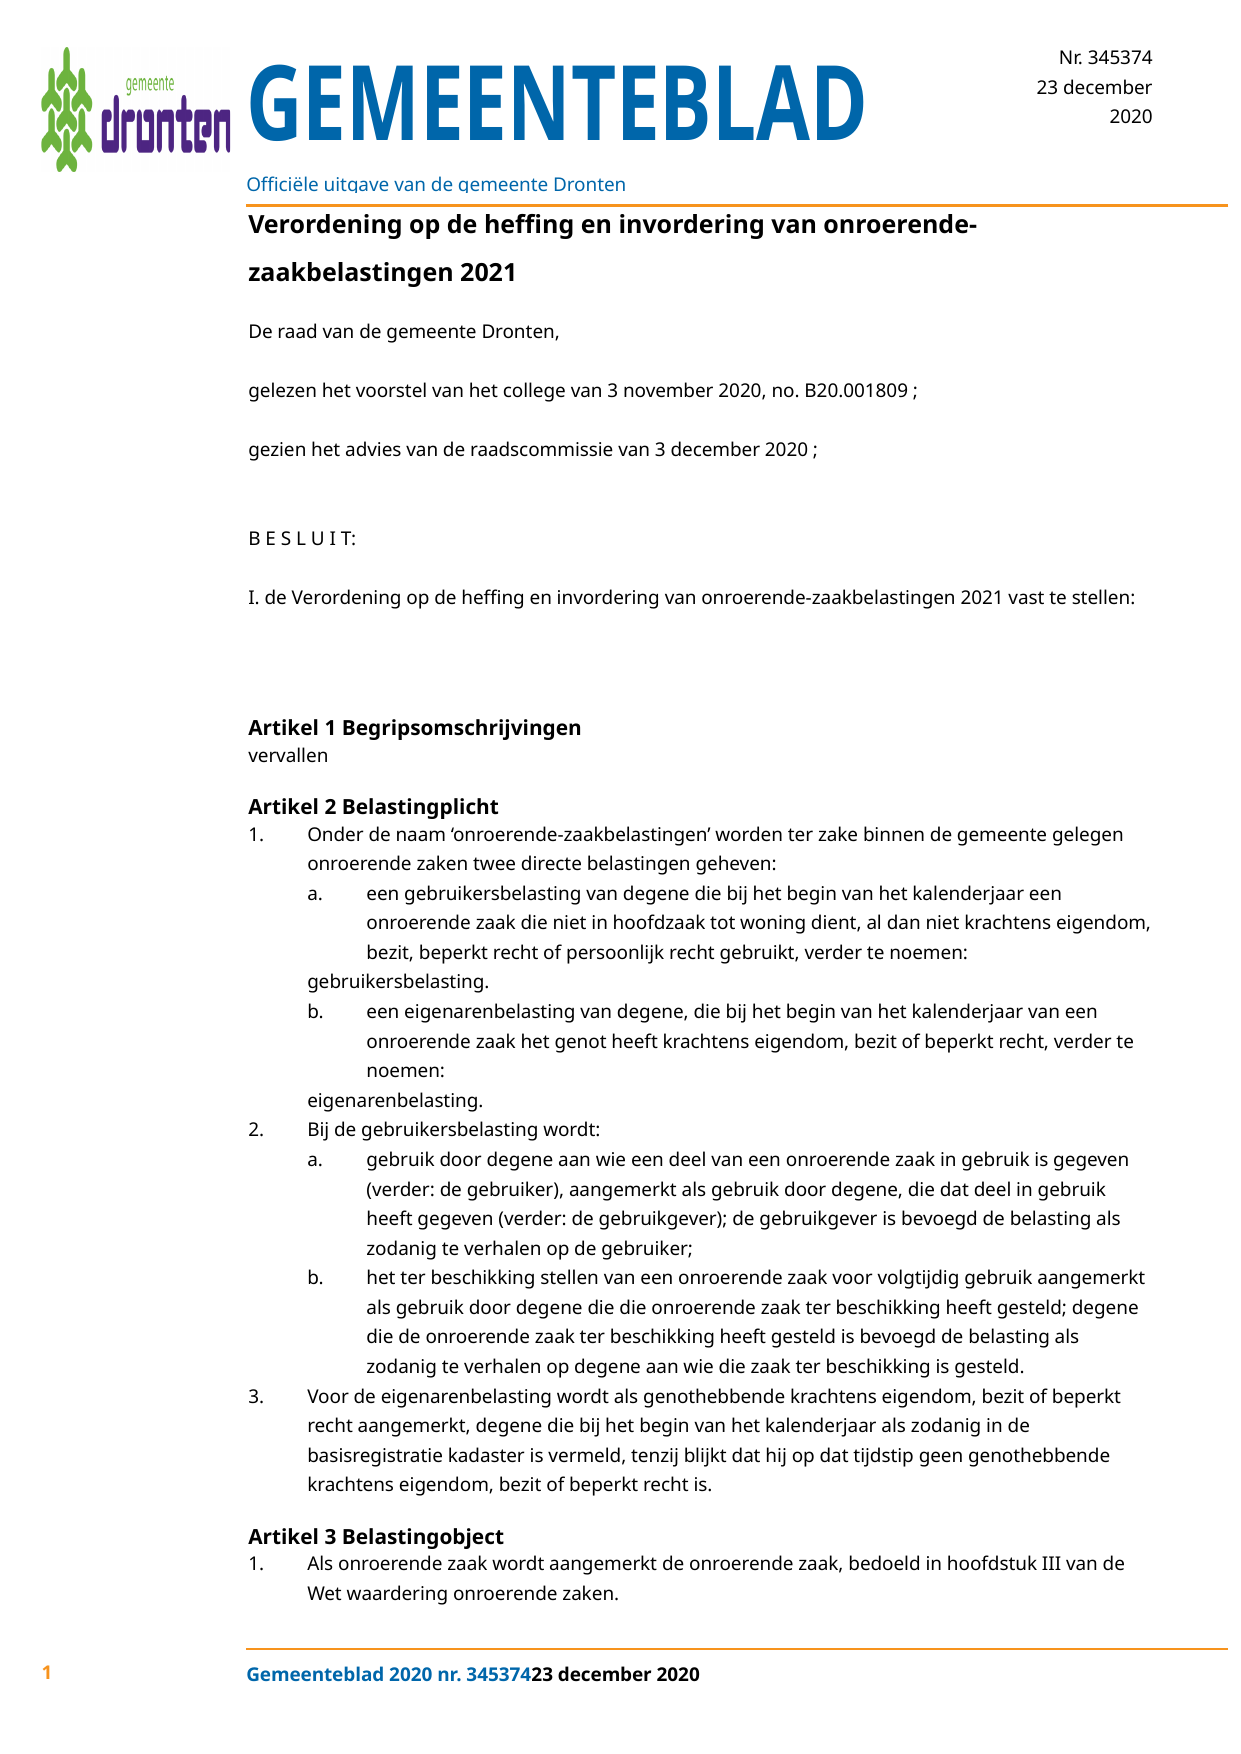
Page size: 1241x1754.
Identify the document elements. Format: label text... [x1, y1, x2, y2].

text B E S L U I T: [248, 525, 1152, 551]
list een gebruikersbelasting van degene die bij het begin van het kalenderjaar een onroerende zaak die niet in hoofdzaak tot woning dient, al dan niet krachtens eigendom, bezit, beperkt recht of persoonlijk recht gebruikt, verder te noemen: [307, 880, 1152, 965]
text Artikel 2 Belastingplicht [248, 792, 1152, 821]
list een eigenarenbelasting van degene, die bij het begin van het kalenderjaar van een onroerende zaak het genot heeft krachtens eigendom, bezit of beperkt recht, verder te noemen: [307, 998, 1152, 1083]
text gelezen het voorstel van het college van 3 november 2020, no. B20.001809 ; [248, 377, 1152, 403]
list gebruikersbelasting. [248, 969, 1152, 994]
list gebruik door degene aan wie een deel van een onroerende zaak in gebruik is gegeven (verder: de gebruiker), aangemerkt als gebruik door degene, die dat deel in gebruik heeft gegeven (verder: de gebruikgever); de gebruikgever is bevoegd de belasting als zodanig te verhalen op de gebruiker; [307, 1146, 1152, 1261]
text Artikel 1 Begripsomschrijvingen [248, 713, 1152, 742]
text gezien het advies van de raadscommissie van 3 december 2020 ; [248, 436, 1152, 462]
text I. de Verordening op de heffing en invordering van onroerende-zaakbelastingen 2021 vast te stellen: [248, 584, 1152, 610]
picture [41, 47, 231, 172]
text De raad van de gemeente Dronten, [248, 318, 1152, 344]
list het ter beschikking stellen van een onroerende zaak voor volgtijdig gebruik aangemerkt als gebruik door degene die die onroerende zaak ter beschikking heeft gesteld; degene die de onroerende zaak ter beschikking heeft gesteld is bevoegd de belasting als zodanig te verhalen op degene aan wie die zaak ter beschikking is gesteld. [307, 1264, 1152, 1379]
text Artikel 3 Belastingobject [248, 1522, 1152, 1550]
list Onder de naam ‘onroerende-zaakbelastingen’ worden ter zake binnen de gemeente gelegen onroerende zaken twee directe belastingen geheven: [248, 821, 1152, 876]
list eigenarenbelasting. [248, 1087, 1152, 1113]
text vervallen [248, 742, 1152, 768]
list Als onroerende zaak wordt aangemerkt de onroerende zaak, bedoeld in hoofdstuk III van de Wet waardering onroerende zaken. [248, 1550, 1152, 1606]
text Verordening op de heffing en invordering van onroerende-zaakbelastingen 2021 [248, 207, 1152, 288]
list Voor de eigenarenbelasting wordt als genothebbende krachtens eigendom, bezit of beperkt recht aangemerkt, degene die bij het begin van het kalenderjaar als zodanig in de basisregistratie kadaster is vermeld, tenzij blijkt dat hij op dat tijdstip geen genothebbende krachtens eigendom, bezit of beperkt recht is. [248, 1383, 1152, 1497]
list Bij de gebruikersbelasting wordt: [248, 1117, 1152, 1142]
